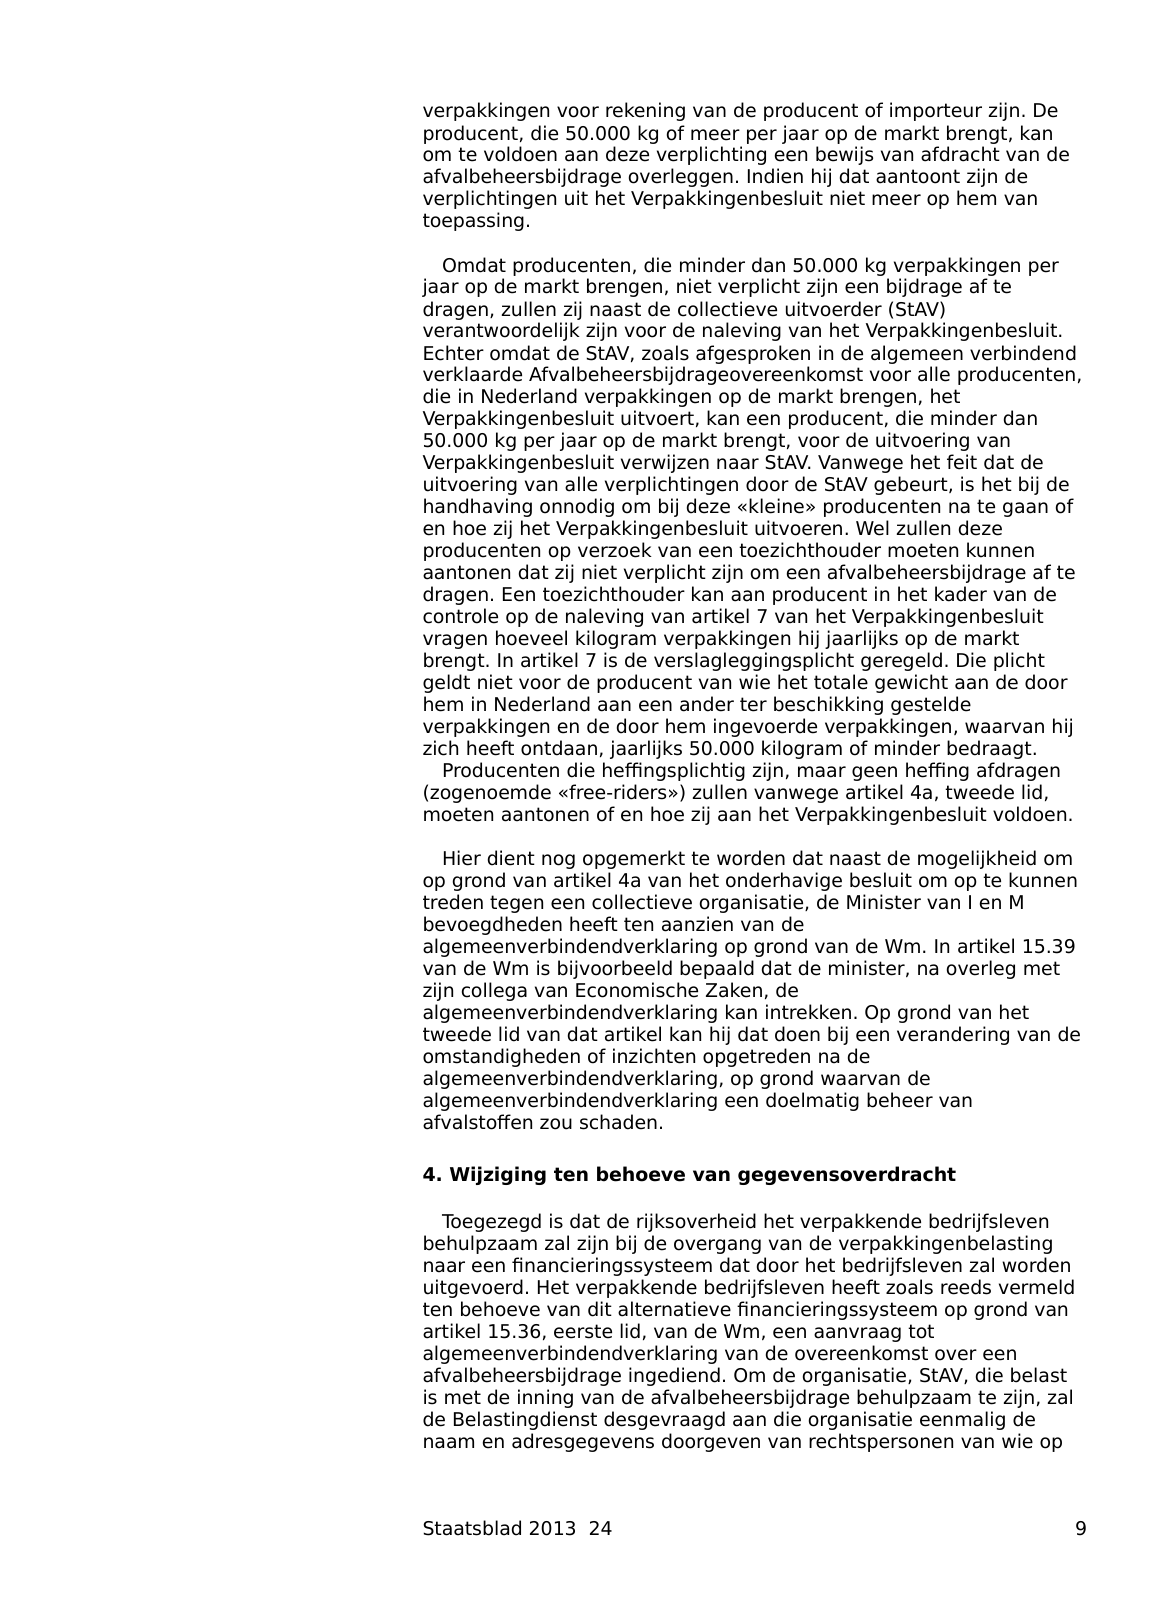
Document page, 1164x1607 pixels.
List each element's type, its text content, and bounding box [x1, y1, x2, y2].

text Producenten die heffingsplichtig zijn, maar geen heffing afdragen (zogenoemde «free-riders») zullen vanwege artikel 4a, tweede lid, moeten aantonen of en hoe zij aan het Verpakkingenbesluit voldoen. [422, 760, 1087, 826]
text Toegezegd is dat de rijksoverheid het verpakkende bedrijfsleven behulpzaam zal zijn bij de overgang van de verpakkingenbelasting naar een financieringssysteem dat door het bedrijfsleven zal worden uitgevoerd. Het verpakkende bedrijfsleven heeft zoals reeds vermeld ten behoeve van dit alternatieve financieringssysteem op grond van artikel 15.36, eerste lid, van de Wm, een aanvraag tot algemeenverbindendverklaring van de overeenkomst over een afvalbeheersbijdrage ingediend. Om de organisatie, StAV, die belast is met de inning van de afvalbeheersbijdrage behulpzaam te zijn, zal de Belastingdienst desgevraagd aan die organisatie eenmalig de naam en adresgegevens doorgeven van rechtspersonen van wie op [422, 1211, 1087, 1453]
subtitle 4. Wijziging ten behoeve van gegevensoverdracht [422, 1164, 1087, 1186]
text Hier dient nog opgemerkt te worden dat naast de mogelijkheid om op grond van artikel 4a van het onderhavige besluit om op te kunnen treden tegen een collectieve organisatie, de Minister van I en M bevoegdheden heeft ten aanzien van de algemeenverbindendverklaring op grond van de Wm. In artikel 15.39 van de Wm is bijvoorbeeld bepaald dat de minister, na overleg met zijn collega van Economische Zaken, de algemeenverbindendverklaring kan intrekken. Op grond van het tweede lid van dat artikel kan hij dat doen bij een verandering van de omstandigheden of inzichten opgetreden na de algemeenverbindendverklaring, op grond waarvan de algemeenverbindendverklaring een doelmatig beheer van afvalstoffen zou schaden. [422, 848, 1087, 1134]
text Omdat producenten, die minder dan 50.000 kg verpakkingen per jaar op de markt brengen, niet verplicht zijn een bijdrage af te dragen, zullen zij naast de collectieve uitvoerder (StAV) verantwoordelijk zijn voor de naleving van het Verpakkingenbesluit. Echter omdat de StAV, zoals afgesproken in de algemeen verbindend verklaarde Afvalbeheersbijdrageovereenkomst voor alle producenten, die in Nederland verpakkingen op de markt brengen, het Verpakkingenbesluit uitvoert, kan een producent, die minder dan 50.000 kg per jaar op de markt brengt, voor de uitvoering van Verpakkingenbesluit verwijzen naar StAV. Vanwege het feit dat de uitvoering van alle verplichtingen door de StAV gebeurt, is het bij de handhaving onnodig om bij deze «kleine» producenten na te gaan of en hoe zij het Verpakkingenbesluit uitvoeren. Wel zullen deze producenten op verzoek van een toezichthouder moeten kunnen aantonen dat zij niet verplicht zijn om een afvalbeheersbijdrage af te dragen. Een toezichthouder kan aan producent in het kader van de controle op de naleving van artikel 7 van het Verpakkingenbesluit vragen hoeveel kilogram verpakkingen hij jaarlijks op de markt brengt. In artikel 7 is de verslagleggingsplicht geregeld. Die plicht geldt niet voor de producent van wie het totale gewicht aan de door hem in Nederland aan een ander ter beschikking gestelde verpakkingen en de door hem ingevoerde verpakkingen, waarvan hij zich heeft ontdaan, jaarlijks 50.000 kilogram of minder bedraagt. [422, 254, 1087, 760]
text verpakkingen voor rekening van de producent of importeur zijn. De producent, die 50.000 kg of meer per jaar op de markt brengt, kan om te voldoen aan deze verplichting een bewijs van afdracht van de afvalbeheersbijdrage overleggen. Indien hij dat aantoont zijn de verplichtingen uit het Verpakkingenbesluit niet meer op hem van toepassing. [422, 100, 1087, 232]
